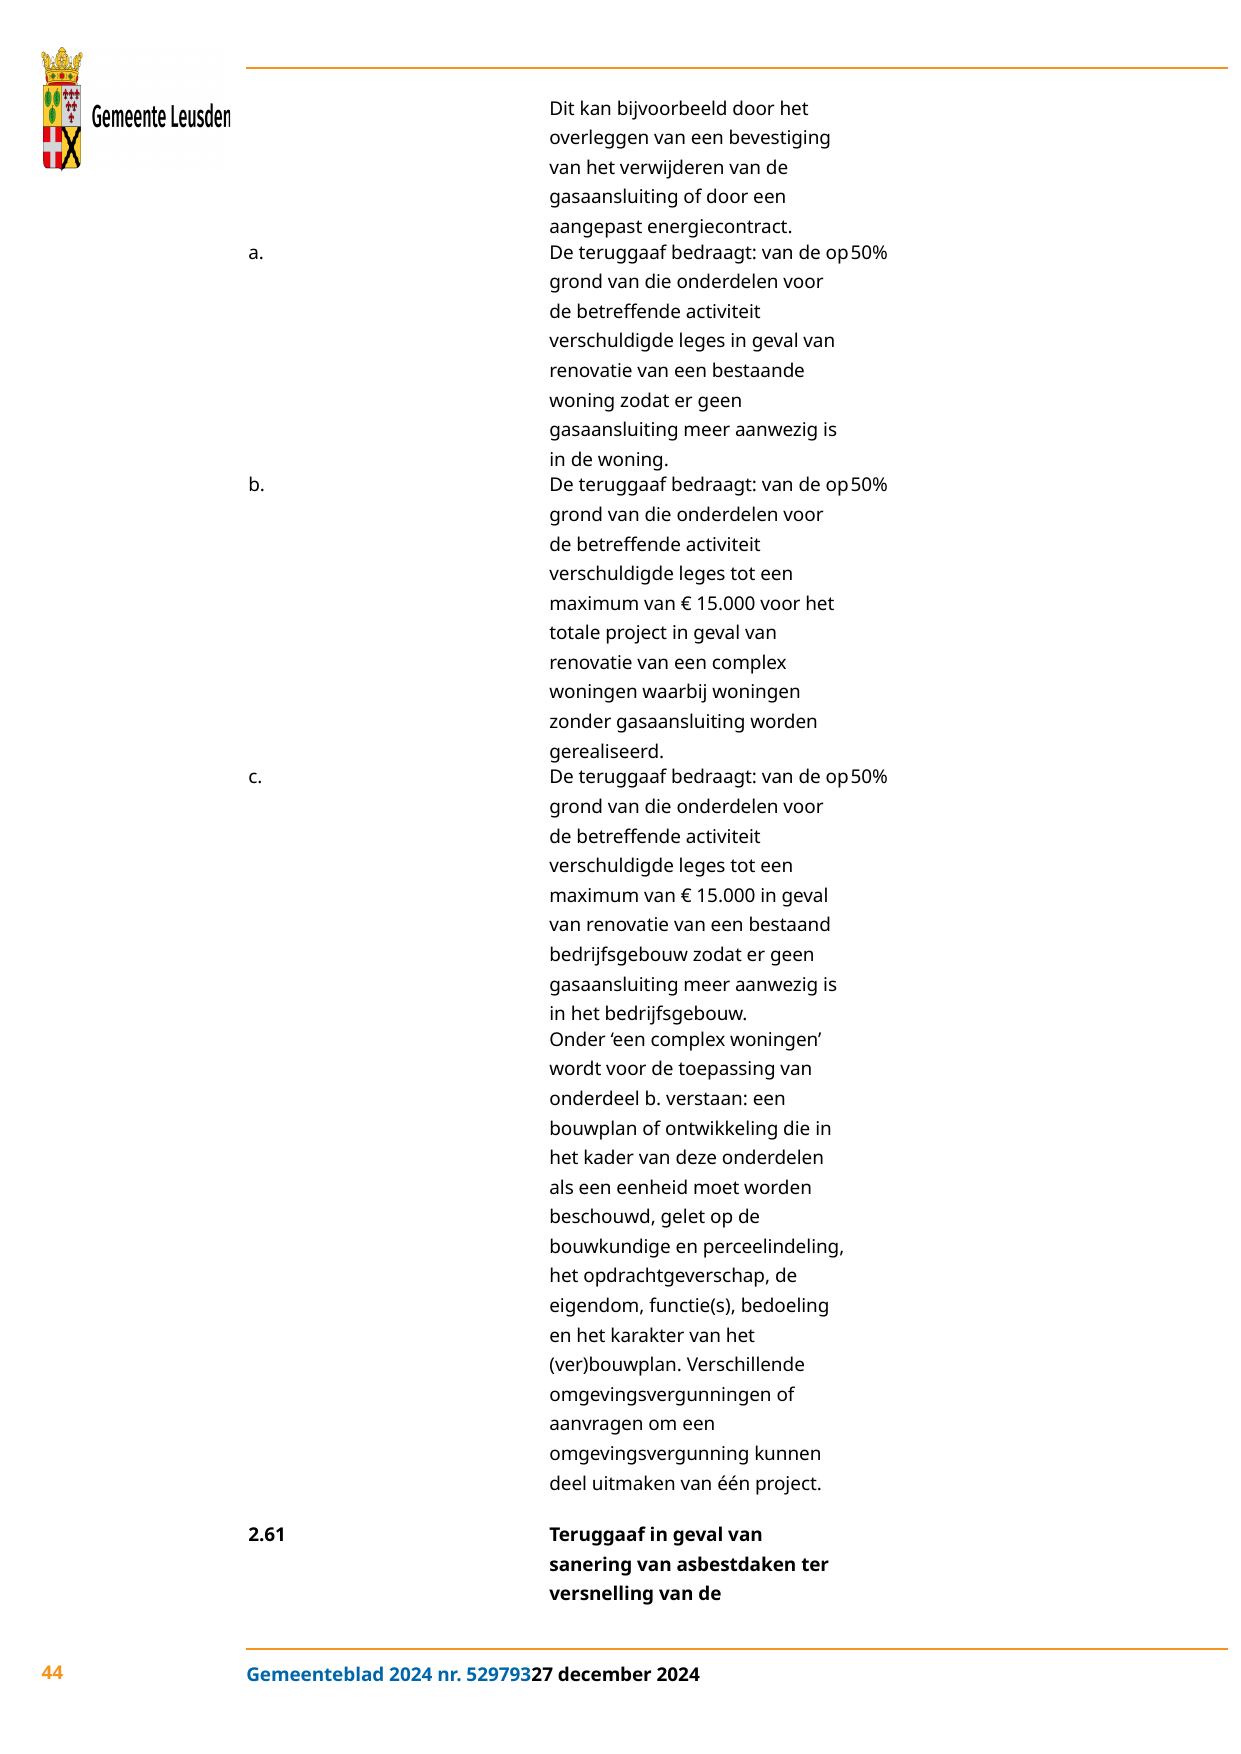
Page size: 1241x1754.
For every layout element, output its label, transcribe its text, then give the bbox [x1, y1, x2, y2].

table_cell De teruggaaf bedraagt: van de op grond van die onderdelen voor de betreffende activiteit verschuldigde leges tot een maximum van € 15.000 voor het totale project in geval van renovatie van een complex woningen waarbij woningen zonder gasaansluiting worden gerealiseerd. [549, 472, 850, 764]
table_cell [850, 1496, 1152, 1521]
table_cell 50% [850, 764, 1152, 1026]
table_cell [549, 1496, 850, 1521]
table_cell c. [248, 764, 549, 1026]
table_cell 50% [850, 239, 1152, 472]
table_cell Dit kan bijvoorbeeld door het overleggen van een bevestiging van het verwijderen van de gasaansluiting of door een aangepast energiecontract. [549, 95, 850, 239]
table_cell [850, 1026, 1152, 1496]
table_cell Teruggaaf in geval van sanering van asbestdaken ter versnelling van de [549, 1521, 850, 1606]
table_cell [248, 1496, 549, 1521]
table_cell De teruggaaf bedraagt: van de op grond van die onderdelen voor de betreffende activiteit verschuldigde leges in geval van renovatie van een bestaande woning zodat er geen gasaansluiting meer aanwezig is in de woning. [549, 239, 850, 472]
table_cell a. [248, 239, 549, 472]
table_cell De teruggaaf bedraagt: van de op grond van die onderdelen voor de betreffende activiteit verschuldigde leges tot een maximum van € 15.000 in geval van renovatie van een bestaand bedrijfsgebouw zodat er geen gasaansluiting meer aanwezig is in het bedrijfsgebouw. [549, 764, 850, 1026]
table_cell [850, 1521, 1152, 1606]
table_cell [850, 95, 1152, 239]
table_cell 2.61 [248, 1521, 549, 1606]
table_cell b. [248, 472, 549, 764]
picture [41, 47, 231, 172]
table_cell Onder ‘een complex woningen’ wordt voor de toepassing van onderdeel b. verstaan: een bouwplan of ontwikkeling die in het kader van deze onderdelen als een eenheid moet worden beschouwd, gelet op de bouwkundige en perceelindeling, het opdrachtgeverschap, de eigendom, functie(s), bedoeling en het karakter van het (ver)bouwplan. Verschillende omgevingsvergunningen of aanvragen om een omgevingsvergunning kunnen deel uitmaken van één project. [549, 1026, 850, 1496]
table_cell [248, 95, 549, 239]
table_cell [248, 1026, 549, 1496]
table_cell 50% [850, 472, 1152, 764]
